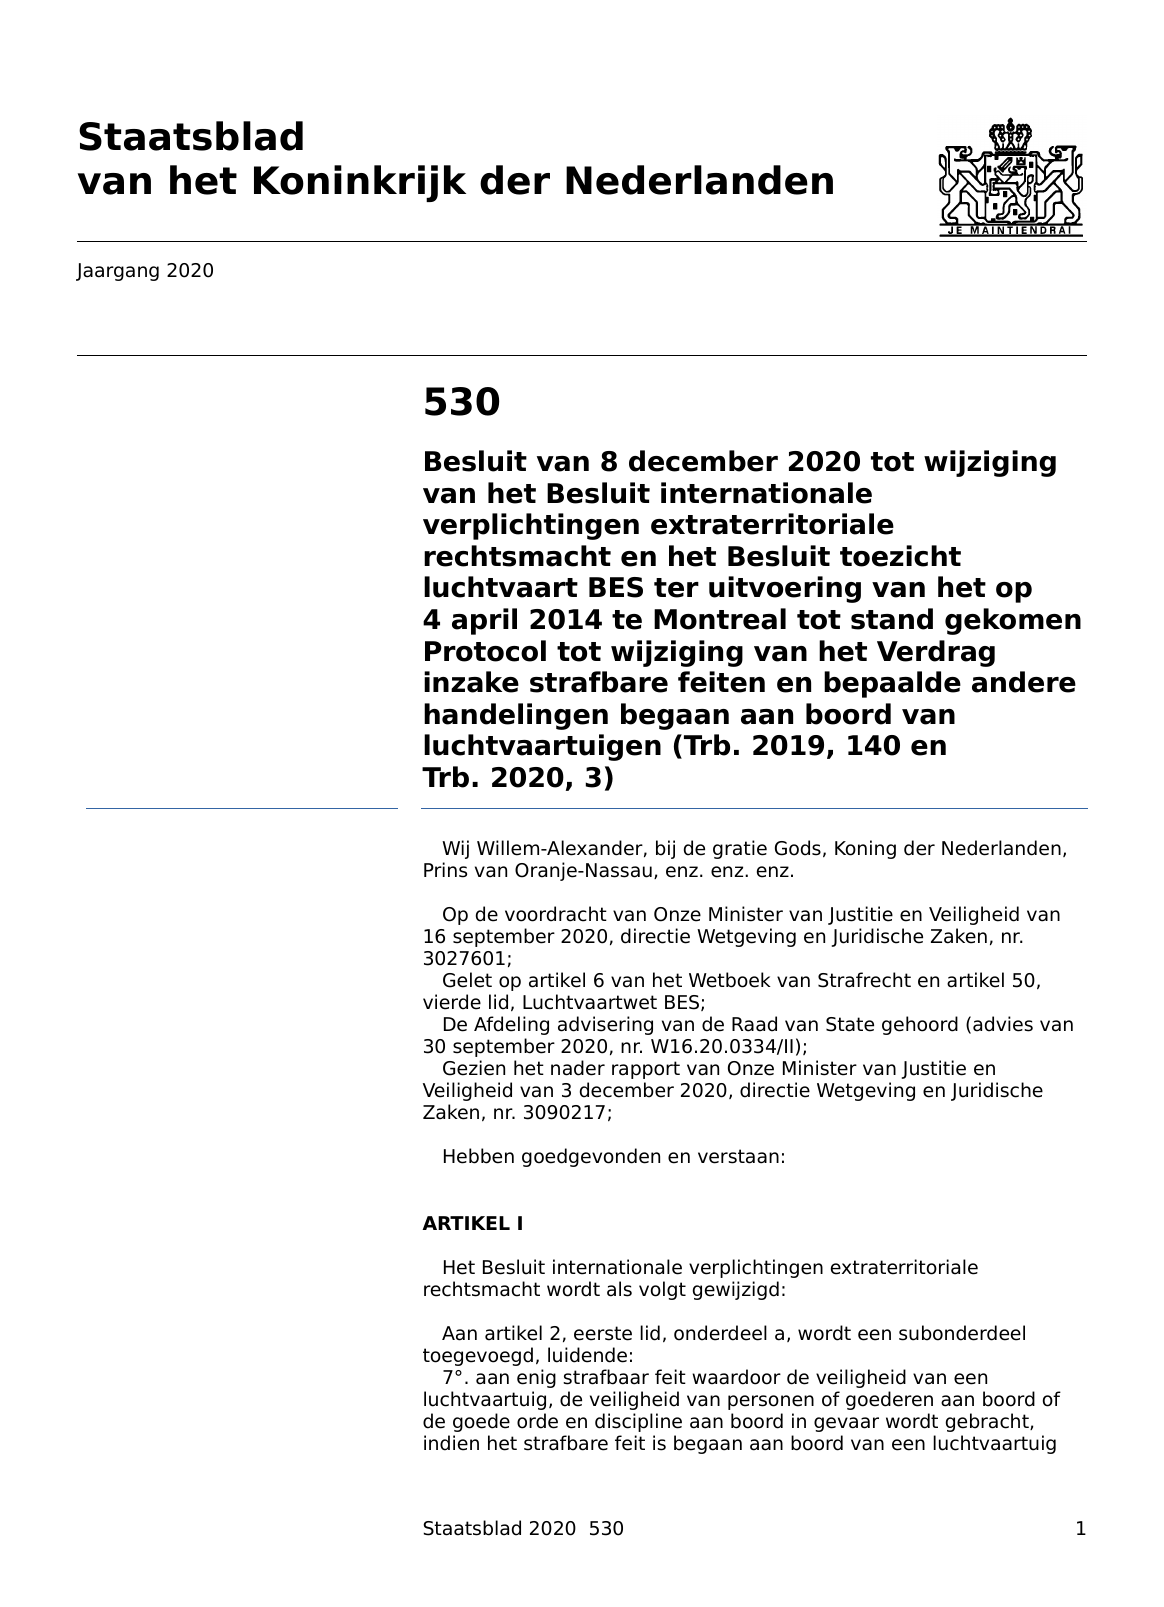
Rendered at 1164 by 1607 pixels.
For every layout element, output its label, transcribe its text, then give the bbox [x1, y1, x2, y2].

table_header [886, 100, 1087, 241]
table_header Staatsblad van het Koninkrijk der Nederlanden [77, 100, 886, 241]
text Op de voordracht van Onze Minister van Justitie en Veiligheid van 16 september 2020, directie Wetgeving en Juridische Zaken, nr. 3027601; [422, 904, 1087, 970]
text Het Besluit internationale verplichtingen extraterritoriale rechtsmacht wordt als volgt gewijzigd: [422, 1257, 1087, 1301]
subtitle 530 [422, 381, 1087, 424]
picture [936, 115, 1087, 240]
text Besluit van 8 december 2020 tot wijziging van het Besluit internationale verplichtingen extraterritoriale rechtsmacht en het Besluit toezicht luchtvaart BES ter uitvoering van het op 4 april 2014 te Montreal tot stand gekomen Protocol tot wijziging van het Verdrag inzake strafbare feiten en bepaalde andere handelingen begaan aan boord van luchtvaartuigen (Trb. 2019, 140 en Trb. 2020, 3) [422, 447, 1087, 794]
table_cell Jaargang 2020 [77, 242, 1087, 355]
text Hebben goedgevonden en verstaan: [422, 1146, 1087, 1168]
subtitle ARTIKEL I [422, 1213, 1087, 1234]
text De Afdeling advisering van de Raad van State gehoord (advies van 30 september 2020, nr. W16.20.0334/II); [422, 1014, 1087, 1058]
text 7°. aan enig strafbaar feit waardoor de veiligheid van een luchtvaartuig, de veiligheid van personen of goederen aan boord of de goede orde en discipline aan boord in gevaar wordt gebracht, indien het strafbare feit is begaan aan boord van een luchtvaartuig [422, 1367, 1087, 1455]
text Gezien het nader rapport van Onze Minister van Justitie en Veiligheid van 3 december 2020, directie Wetgeving en Juridische Zaken, nr. 3090217; [422, 1058, 1087, 1124]
text Gelet op artikel 6 van het Wetboek van Strafrecht en artikel 50, vierde lid, Luchtvaartwet BES; [422, 970, 1087, 1014]
text Wij Willem-Alexander, bij de gratie Gods, Koning der Nederlanden, Prins van Oranje-Nassau, enz. enz. enz. [422, 838, 1087, 882]
text Aan artikel 2, eerste lid, onderdeel a, wordt een subonderdeel toegevoegd, luidende: [422, 1323, 1087, 1367]
